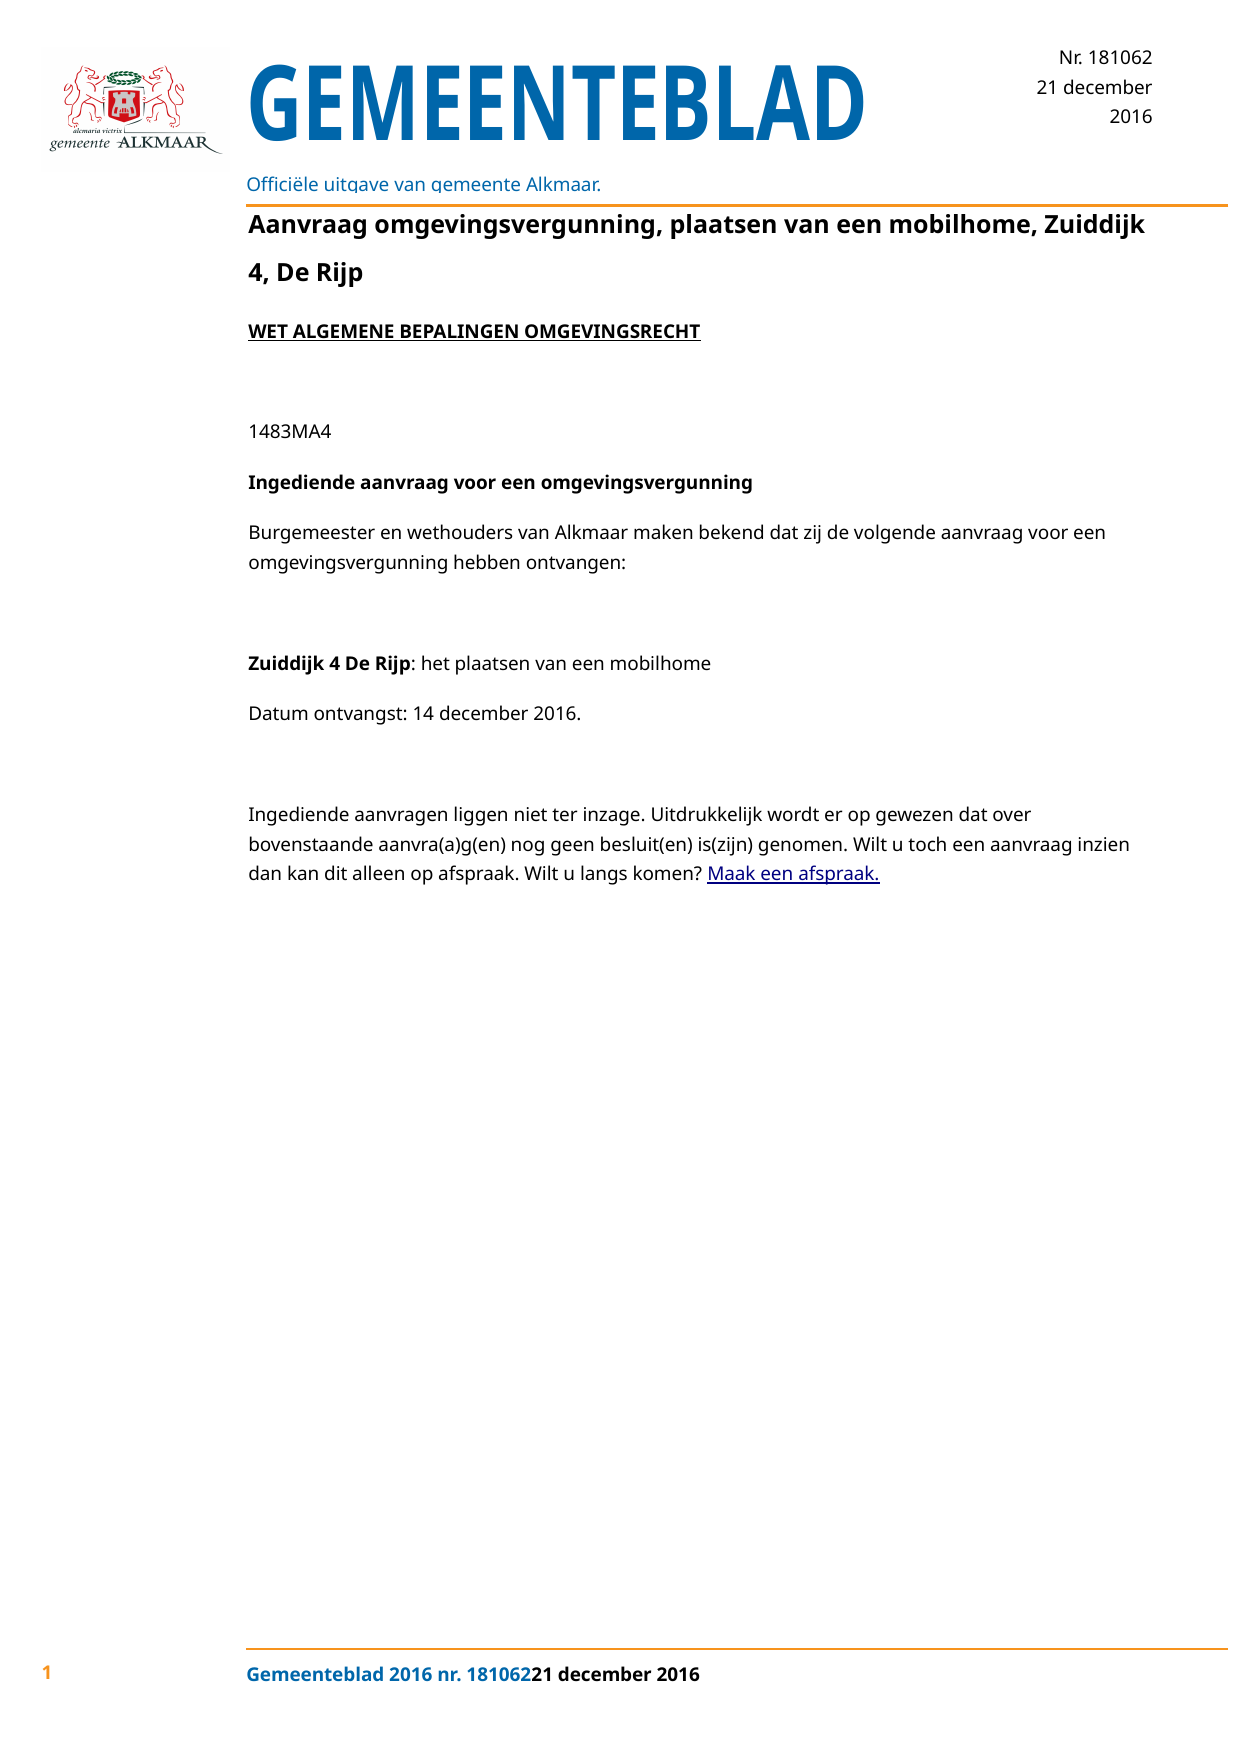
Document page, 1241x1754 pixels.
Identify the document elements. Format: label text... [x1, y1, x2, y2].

text Burgemeester en wethouders van Alkmaar maken bekend dat zij de volgende aanvraag voor een omgevingsvergunning hebben ontvangen: [248, 519, 1152, 575]
text Zuiddijk 4 De Rijp: het plaatsen van een mobilhome [248, 650, 1152, 676]
text 1483MA4 [248, 419, 1152, 444]
text Datum ontvangst: 14 december 2016. [248, 700, 1152, 726]
text Ingediende aanvraag voor een omgevingsvergunning [248, 469, 1152, 495]
text Ingediende aanvragen liggen niet ter inzage. Uitdrukkelijk wordt er op gewezen dat over bovenstaande aanvra(a)g(en) nog geen besluit(en) is(zijn) genomen. Wilt u toch een aanvraag inzien dan kan dit alleen op afspraak. Wilt u langs komen? Maak een afspraak. [248, 801, 1152, 886]
text Aanvraag omgevingsvergunning, plaatsen van een mobilhome, Zuiddijk 4, De Rijp [248, 207, 1152, 288]
text WET ALGEMENE BEPALINGEN OMGEVINGSRECHT [248, 318, 1152, 344]
picture [41, 47, 231, 172]
